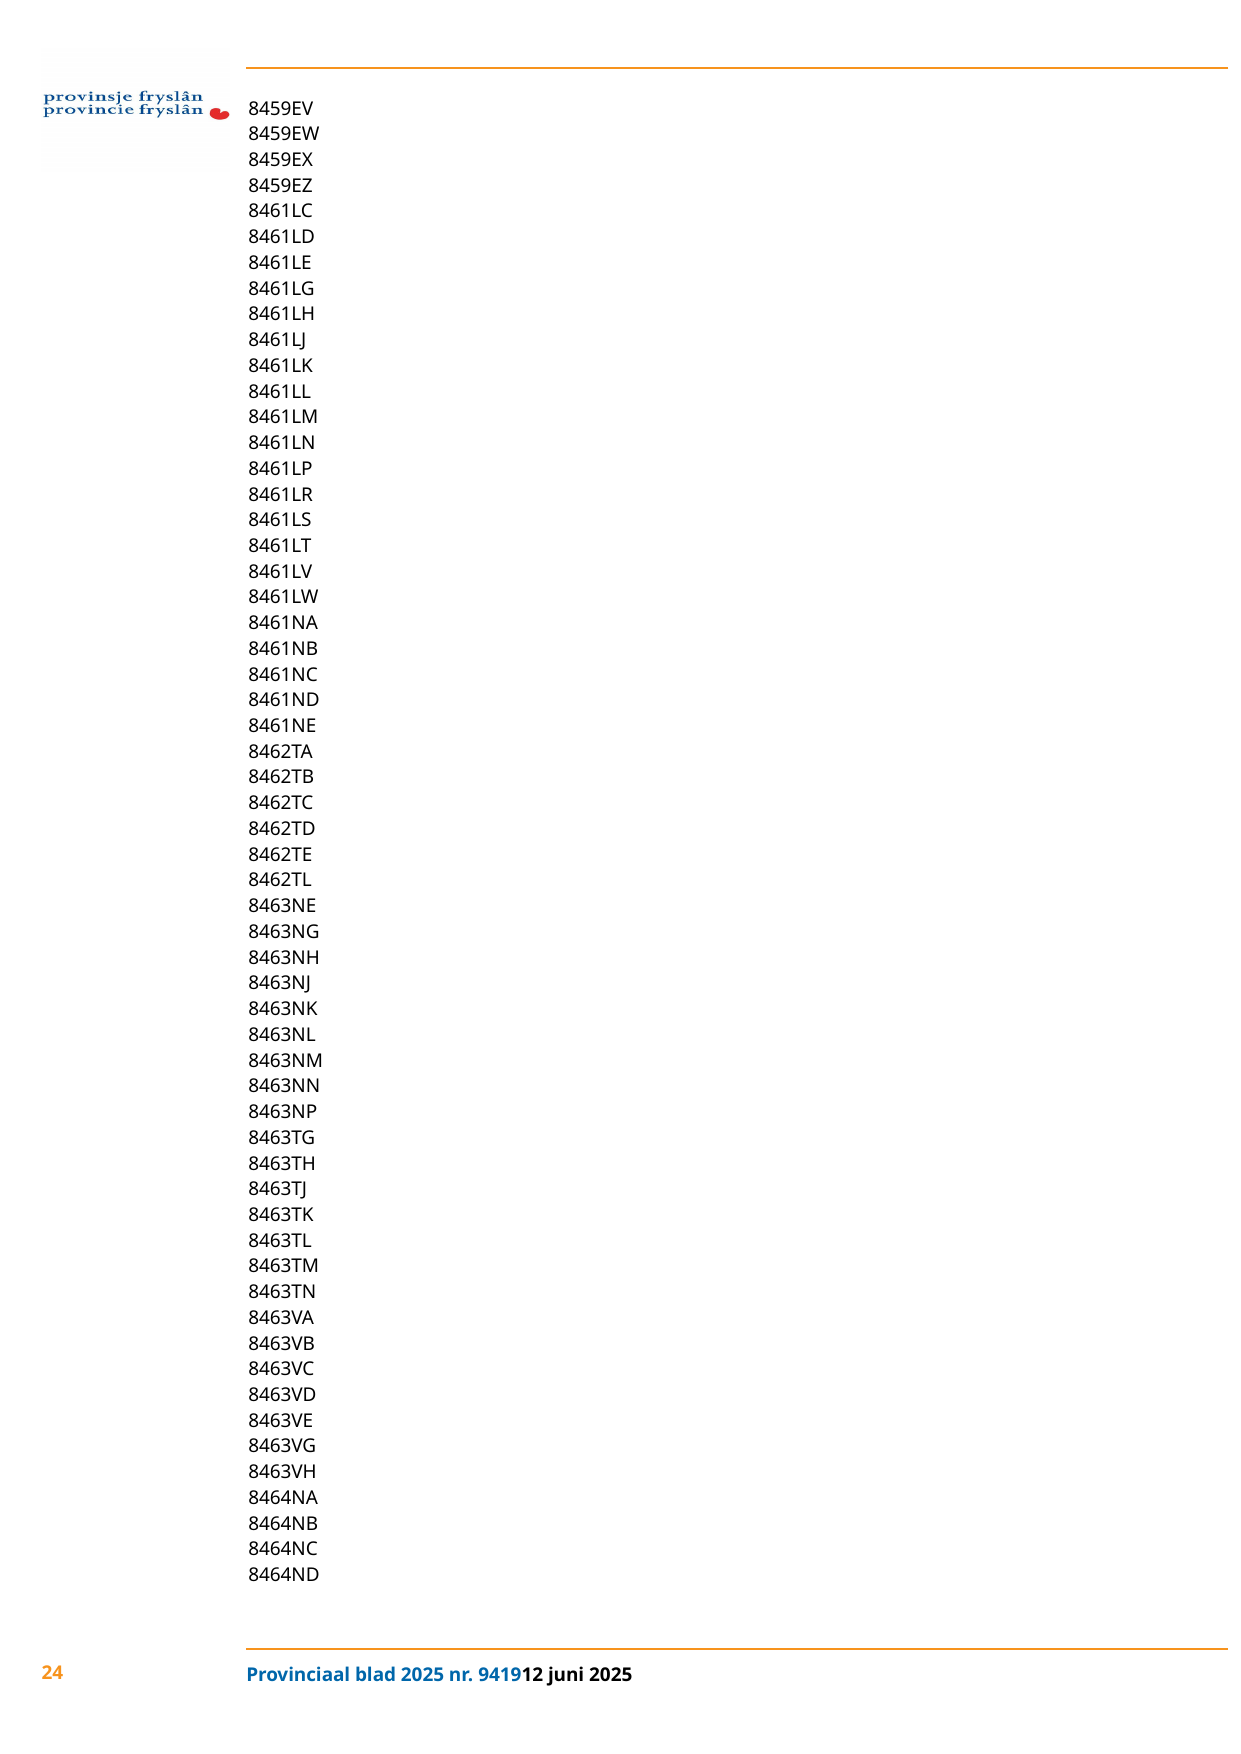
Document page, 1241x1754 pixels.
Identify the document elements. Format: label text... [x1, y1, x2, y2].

table_cell 8461ND [248, 687, 1152, 712]
table_cell 8461NC [248, 661, 1152, 687]
table_cell 8463NE [248, 893, 1152, 918]
table_cell 8463TN [248, 1278, 1152, 1304]
table_cell 8461LV [248, 558, 1152, 584]
table_cell 8462TB [248, 764, 1152, 789]
table_cell 8463NJ [248, 970, 1152, 995]
table_cell 8462TE [248, 841, 1152, 867]
table_cell 8463NL [248, 1021, 1152, 1047]
table_cell 8464NA [248, 1484, 1152, 1510]
table_cell 8463NH [248, 944, 1152, 969]
table_cell 8464NC [248, 1536, 1152, 1561]
table_cell 8461LJ [248, 326, 1152, 352]
table_cell 8461LG [248, 275, 1152, 301]
table_cell 8459EZ [248, 172, 1152, 198]
table_cell 8461LS [248, 506, 1152, 532]
table_cell 8463VA [248, 1304, 1152, 1330]
table_cell 8461LM [248, 404, 1152, 429]
table_cell 8463TH [248, 1150, 1152, 1175]
table_cell 8461LH [248, 301, 1152, 326]
table_cell 8461LL [248, 378, 1152, 403]
picture [41, 47, 231, 172]
table_cell 8463TG [248, 1124, 1152, 1150]
table_cell 8463NG [248, 918, 1152, 944]
table_cell 8461NA [248, 609, 1152, 635]
table_cell 8464ND [248, 1561, 1152, 1587]
table_cell 8464NB [248, 1510, 1152, 1536]
table_cell 8462TL [248, 867, 1152, 892]
table_cell 8463NN [248, 1073, 1152, 1098]
table_cell 8463TK [248, 1201, 1152, 1227]
table_cell 8463TL [248, 1227, 1152, 1253]
table_cell 8461LT [248, 532, 1152, 558]
table_cell 8463VD [248, 1381, 1152, 1407]
table_cell 8463NM [248, 1047, 1152, 1072]
table_cell 8461LC [248, 198, 1152, 223]
table_cell 8463VC [248, 1356, 1152, 1381]
table_cell 8463NK [248, 995, 1152, 1021]
table_cell 8463VB [248, 1330, 1152, 1356]
table_cell 8461LW [248, 584, 1152, 609]
table_cell 8461LP [248, 455, 1152, 481]
table_cell 8459EV [248, 95, 1152, 121]
table_cell 8463VH [248, 1459, 1152, 1484]
table_cell 8459EX [248, 146, 1152, 172]
table_cell 8461LK [248, 352, 1152, 378]
table_cell 8461LE [248, 249, 1152, 275]
table_cell 8462TA [248, 738, 1152, 764]
table_cell 8463VE [248, 1407, 1152, 1433]
table_cell 8461LR [248, 481, 1152, 506]
table_cell 8459EW [248, 121, 1152, 146]
table_cell 8463TJ [248, 1175, 1152, 1201]
table_cell 8462TC [248, 790, 1152, 815]
table_cell 8461NE [248, 712, 1152, 738]
table_cell 8461LN [248, 429, 1152, 455]
table_cell 8461LD [248, 224, 1152, 249]
table_cell 8463NP [248, 1098, 1152, 1124]
table_cell 8463TM [248, 1253, 1152, 1278]
table_cell 8463VG [248, 1433, 1152, 1458]
table_cell 8461NB [248, 635, 1152, 661]
table_cell 8462TD [248, 815, 1152, 841]
